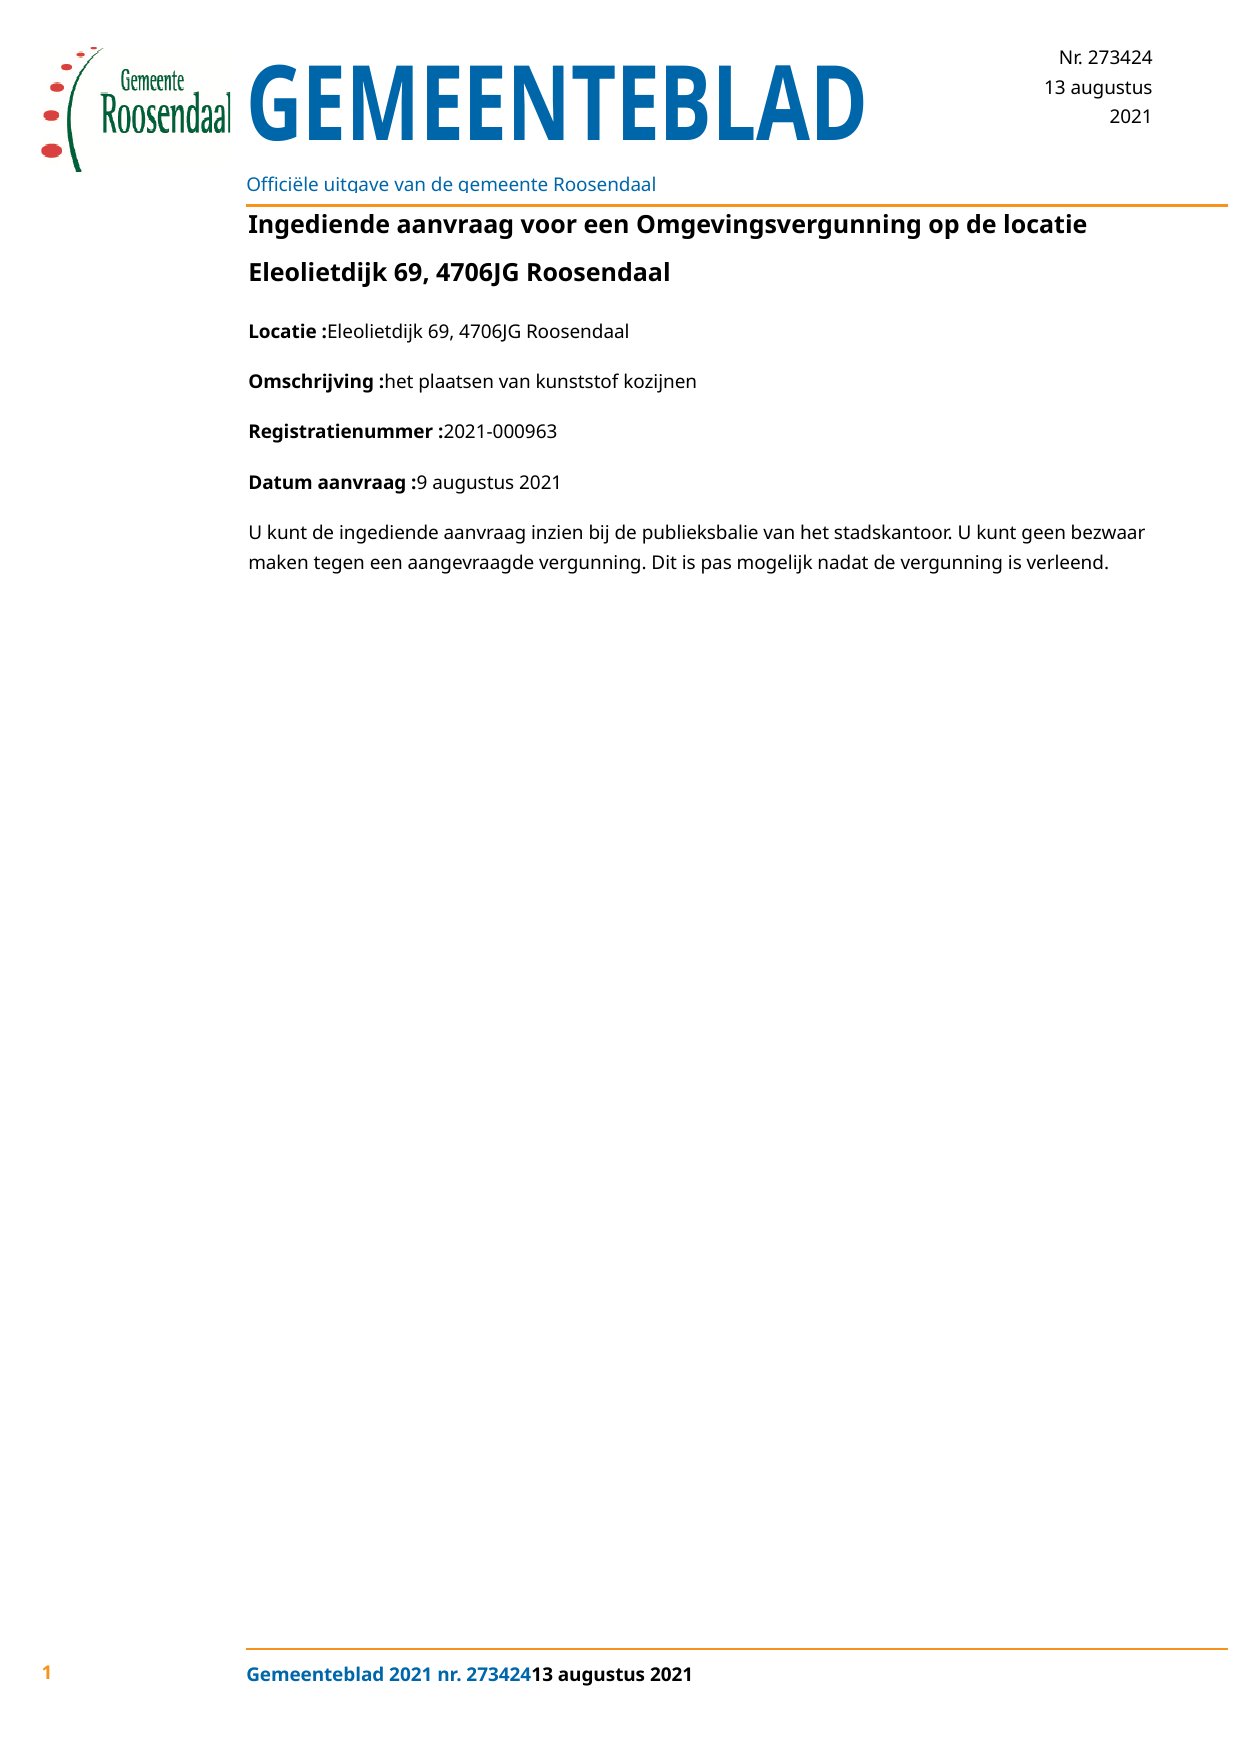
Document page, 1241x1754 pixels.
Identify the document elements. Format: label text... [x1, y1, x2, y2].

text Datum aanvraag :9 augustus 2021 [248, 469, 1152, 495]
text Locatie :Eleolietdijk 69, 4706JG Roosendaal [248, 318, 1152, 344]
text Ingediende aanvraag voor een Omgevingsvergunning op de locatie Eleolietdijk 69, 4706JG Roosendaal [248, 207, 1152, 288]
text Omschrijving :het plaatsen van kunststof kozijnen [248, 368, 1152, 394]
text Registratienummer :2021-000963 [248, 419, 1152, 444]
text U kunt de ingediende aanvraag inzien bij de publieksbalie van het stadskantoor. U kunt geen bezwaar maken tegen een aangevraagde vergunning. Dit is pas mogelijk nadat de vergunning is verleend. [248, 519, 1152, 575]
picture [41, 47, 231, 172]
